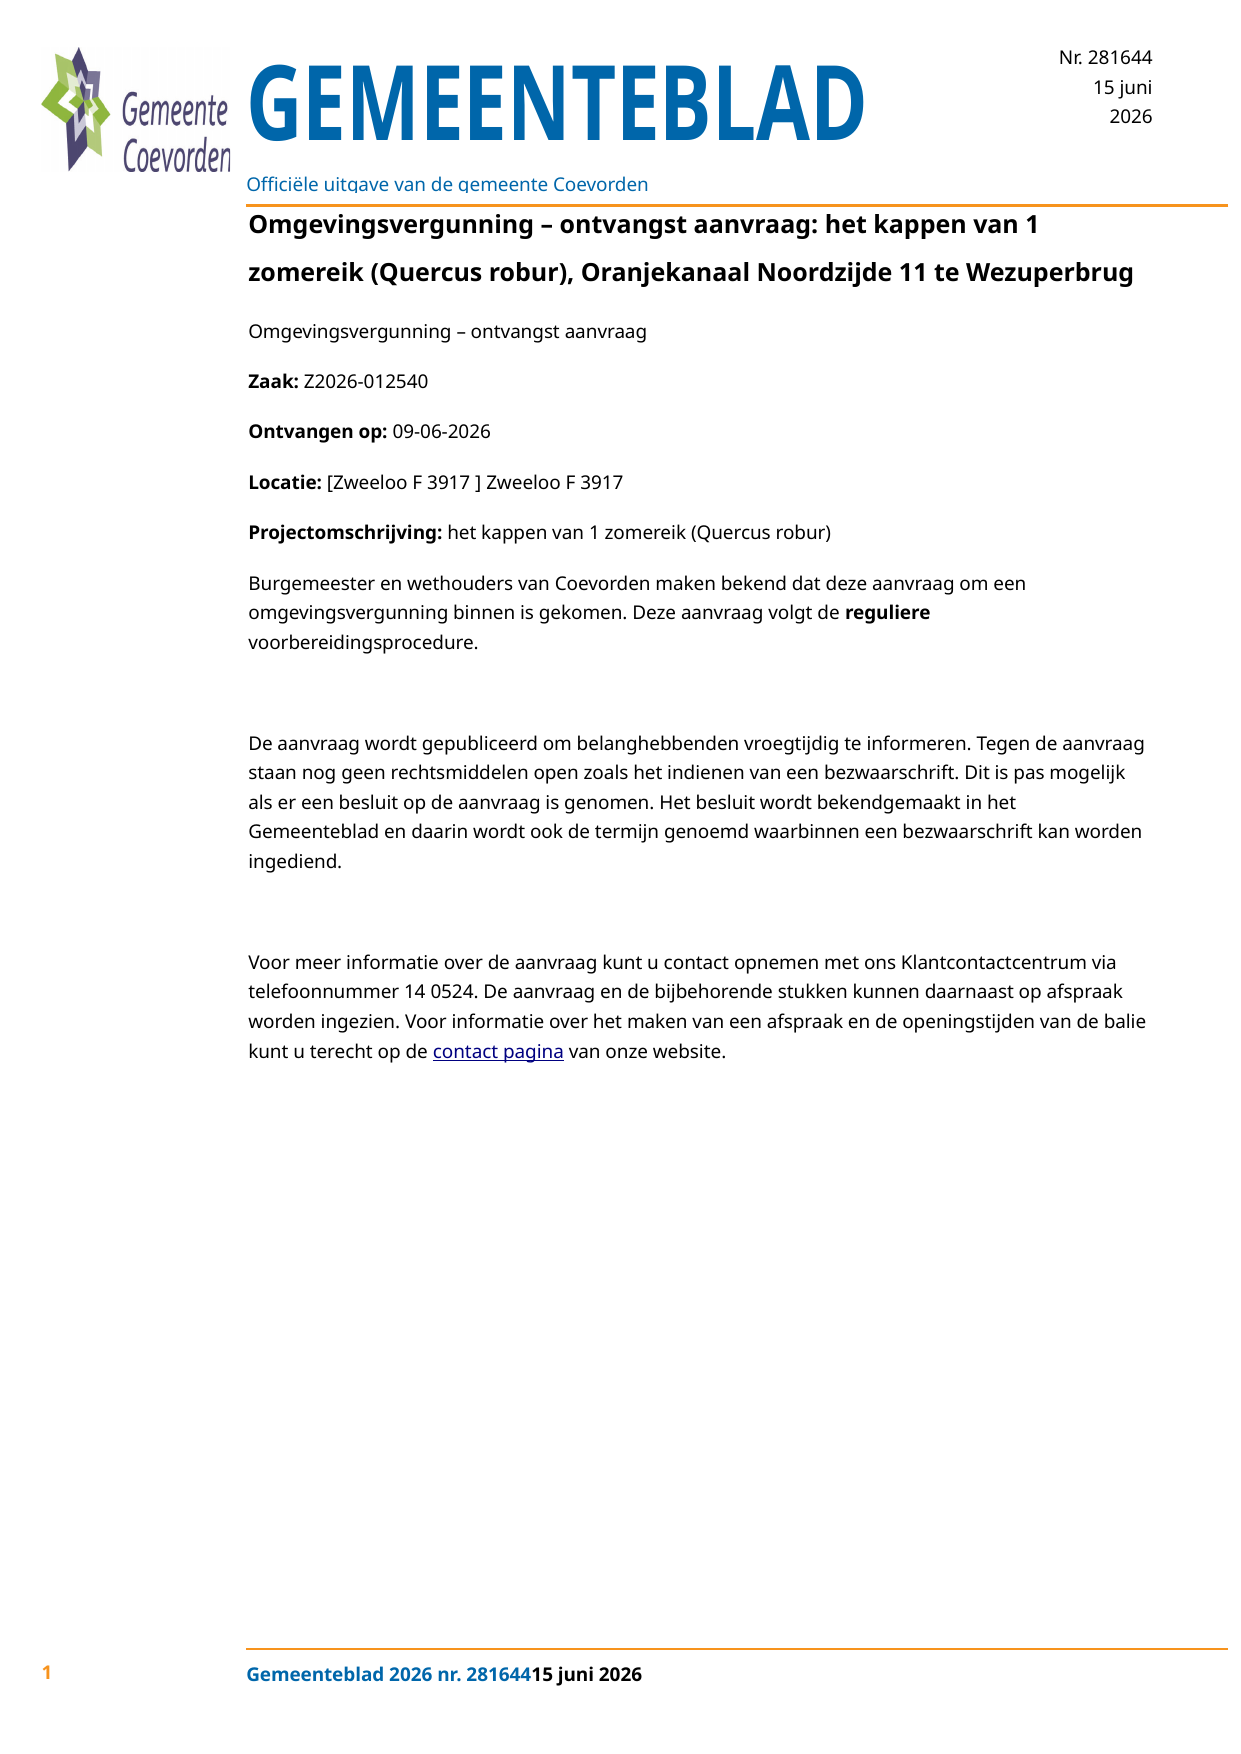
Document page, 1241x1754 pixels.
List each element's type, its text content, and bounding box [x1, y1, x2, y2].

text De aanvraag wordt gepubliceerd om belanghebbenden vroegtijdig te informeren. Tegen de aanvraag staan nog geen rechtsmiddelen open zoals het indienen van een bezwaarschrift. Dit is pas mogelijk als er een besluit op de aanvraag is genomen. Het besluit wordt bekendgemaakt in het Gemeenteblad en daarin wordt ook de termijn genoemd waarbinnen een bezwaarschrift kan worden ingediend. [248, 730, 1152, 874]
text Burgemeester en wethouders van Coevorden maken bekend dat deze aanvraag om een omgevingsvergunning binnen is gekomen. Deze aanvraag volgt de reguliere voorbereidingsprocedure. [248, 570, 1152, 655]
text Omgevingsvergunning – ontvangst aanvraag [248, 318, 1152, 344]
picture [41, 47, 231, 172]
text Projectomschrijving: het kappen van 1 zomereik (Quercus robur) [248, 519, 1152, 545]
text Zaak: Z2026-012540 [248, 368, 1152, 394]
text Ontvangen op: 09-06-2026 [248, 419, 1152, 444]
text Locatie: [Zweeloo F 3917 ] Zweeloo F 3917 [248, 469, 1152, 495]
text Omgevingsvergunning – ontvangst aanvraag: het kappen van 1 zomereik (Quercus robur), Oranjekanaal Noordzijde 11 te Wezuperbrug [248, 207, 1152, 288]
text Voor meer informatie over de aanvraag kunt u contact opnemen met ons Klantcontactcentrum via telefoonnummer 14 0524. De aanvraag en de bijbehorende stukken kunnen daarnaast op afspraak worden ingezien. Voor informatie over het maken van een afspraak en de openingstijden van de balie kunt u terecht op de contact pagina van onze website. [248, 949, 1152, 1064]
